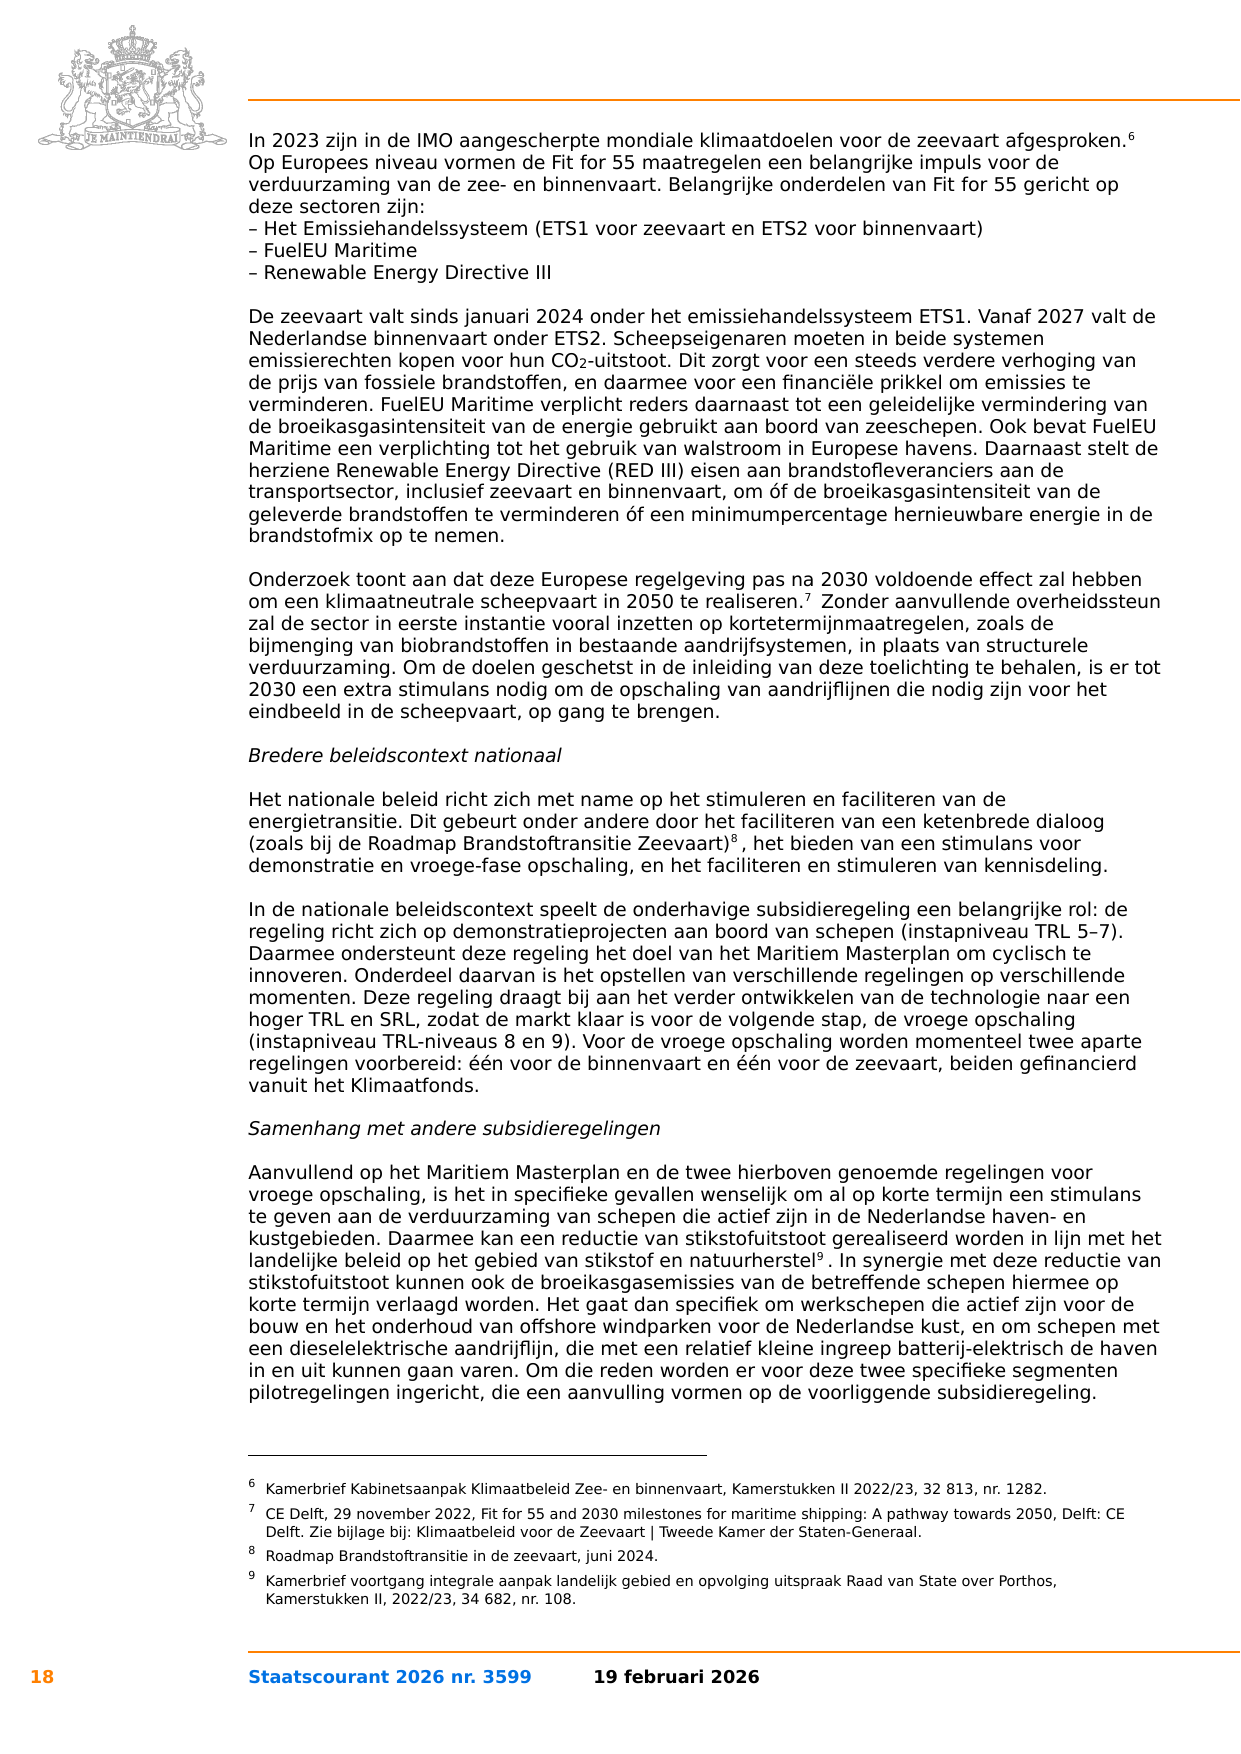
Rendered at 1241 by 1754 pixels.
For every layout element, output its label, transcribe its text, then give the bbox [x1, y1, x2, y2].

text De zeevaart valt sinds januari 2024 onder het emissiehandelssysteem ETS1. Vanaf 2027 valt de Nederlandse binnenvaart onder ETS2. Scheepseigenaren moeten in beide systemen emissierechten kopen voor hun CO2-uitstoot. Dit zorgt voor een steeds verdere verhoging van de prijs van fossiele brandstoffen, en daarmee voor een financiële prikkel om emissies te verminderen. FuelEU Maritime verplicht reders daarnaast tot een geleidelijke vermindering van de broeikasgasintensiteit van de energie gebruikt aan boord van zeeschepen. Ook bevat FuelEU Maritime een verplichting tot het gebruik van walstroom in Europese havens. Daarnaast stelt de herziene Renewable Energy Directive (RED III) eisen aan brandstofleveranciers aan de transportsector, inclusief zeevaart en binnenvaart, om óf de broeikasgasintensiteit van de geleverde brandstoffen te verminderen óf een minimumpercentage hernieuwbare energie in de brandstofmix op te nemen. [248, 306, 1163, 547]
text CE Delft, 29 november 2022, Fit for 55 and 2030 milestones for maritime shipping: A pathway towards 2050, Delft: CE Delft. Zie bijlage bij: Klimaatbeleid voor de Zeevaart | Tweede Kamer der Staten-Generaal. [248, 1502, 1163, 1541]
text Onderzoek toont aan dat deze Europese regelgeving pas na 2030 voldoende effect zal hebben om een klimaatneutrale scheepvaart in 2050 te realiseren. Zonder aanvullende overheidssteun zal de sector in eerste instantie vooral inzetten op kortetermijnmaatregelen, zoals de bijmenging van biobrandstoffen in bestaande aandrijfsystemen, in plaats van structurele verduurzaming. Om de doelen geschetst in de inleiding van deze toelichting te behalen, is er tot 2030 een extra stimulans nodig om de opschaling van aandrijflijnen die nodig zijn voor het eindbeeld in de scheepvaart, op gang te brengen. [248, 569, 1163, 723]
text – Het Emissiehandelssysteem (ETS1 voor zeevaart en ETS2 voor binnenvaart) [248, 218, 1163, 240]
picture [38, 25, 227, 150]
text Het nationale beleid richt zich met name op het stimuleren en faciliteren van de energietransitie. Dit gebeurt onder andere door het faciliteren van een ketenbrede dialoog (zoals bij de Roadmap Brandstoftransitie Zeevaart), het bieden van een stimulans voor demonstratie en vroege-fase opschaling, en het faciliteren en stimuleren van kennisdeling. [248, 789, 1163, 877]
text – FuelEU Maritime [248, 240, 1163, 262]
text – Renewable Energy Directive III [248, 262, 1163, 284]
subtitle Bredere beleidscontext nationaal [248, 745, 1163, 767]
subtitle Samenhang met andere subsidieregelingen [248, 1118, 1163, 1140]
text In 2023 zijn in de IMO aangescherpte mondiale klimaatdoelen voor de zeevaart afgesproken. Op Europees niveau vormen de Fit for 55 maatregelen een belangrijke impuls voor de verduurzaming van de zee- en binnenvaart. Belangrijke onderdelen van Fit for 55 gericht op deze sectoren zijn: [248, 130, 1163, 218]
text Roadmap Brandstoftransitie in de zeevaart, juni 2024. [248, 1544, 1163, 1566]
text Aanvullend op het Maritiem Masterplan en de twee hierboven genoemde regelingen voor vroege opschaling, is het in specifieke gevallen wenselijk om al op korte termijn een stimulans te geven aan de verduurzaming van schepen die actief zijn in de Nederlandse haven- en kustgebieden. Daarmee kan een reductie van stikstofuitstoot gerealiseerd worden in lijn met het landelijke beleid op het gebied van stikstof en natuurherstel. In synergie met deze reductie van stikstofuitstoot kunnen ook de broeikasgasemissies van de betreffende schepen hiermee op korte termijn verlaagd worden. Het gaat dan specifiek om werkschepen die actief zijn voor de bouw en het onderhoud van offshore windparken voor de Nederlandse kust, en om schepen met een dieselelektrische aandrijflijn, die met een relatief kleine ingreep batterij-elektrisch de haven in en uit kunnen gaan varen. Om die reden worden er voor deze twee specifieke segmenten pilotregelingen ingericht, die een aanvulling vormen op de voorliggende subsidieregeling. [248, 1162, 1163, 1404]
text Kamerbrief Kabinetsaanpak Klimaatbeleid Zee- en binnenvaart, Kamerstukken II 2022/23, 32 813, nr. 1282. [248, 1477, 1163, 1499]
text In de nationale beleidscontext speelt de onderhavige subsidieregeling een belangrijke rol: de regeling richt zich op demonstratieprojecten aan boord van schepen (instapniveau TRL 5–7). Daarmee ondersteunt deze regeling het doel van het Maritiem Masterplan om cyclisch te innoveren. Onderdeel daarvan is het opstellen van verschillende regelingen op verschillende momenten. Deze regeling draagt bij aan het verder ontwikkelen van de technologie naar een hoger TRL en SRL, zodat de markt klaar is voor de volgende stap, de vroege opschaling (instapniveau TRL-niveaus 8 en 9). Voor de vroege opschaling worden momenteel twee aparte regelingen voorbereid: één voor de binnenvaart en één voor de zeevaart, beiden gefinancierd vanuit het Klimaatfonds. [248, 899, 1163, 1096]
text Kamerbrief voortgang integrale aanpak landelijk gebied en opvolging uitspraak Raad van State over Porthos, Kamerstukken II, 2022/23, 34 682, nr. 108. [248, 1569, 1163, 1608]
